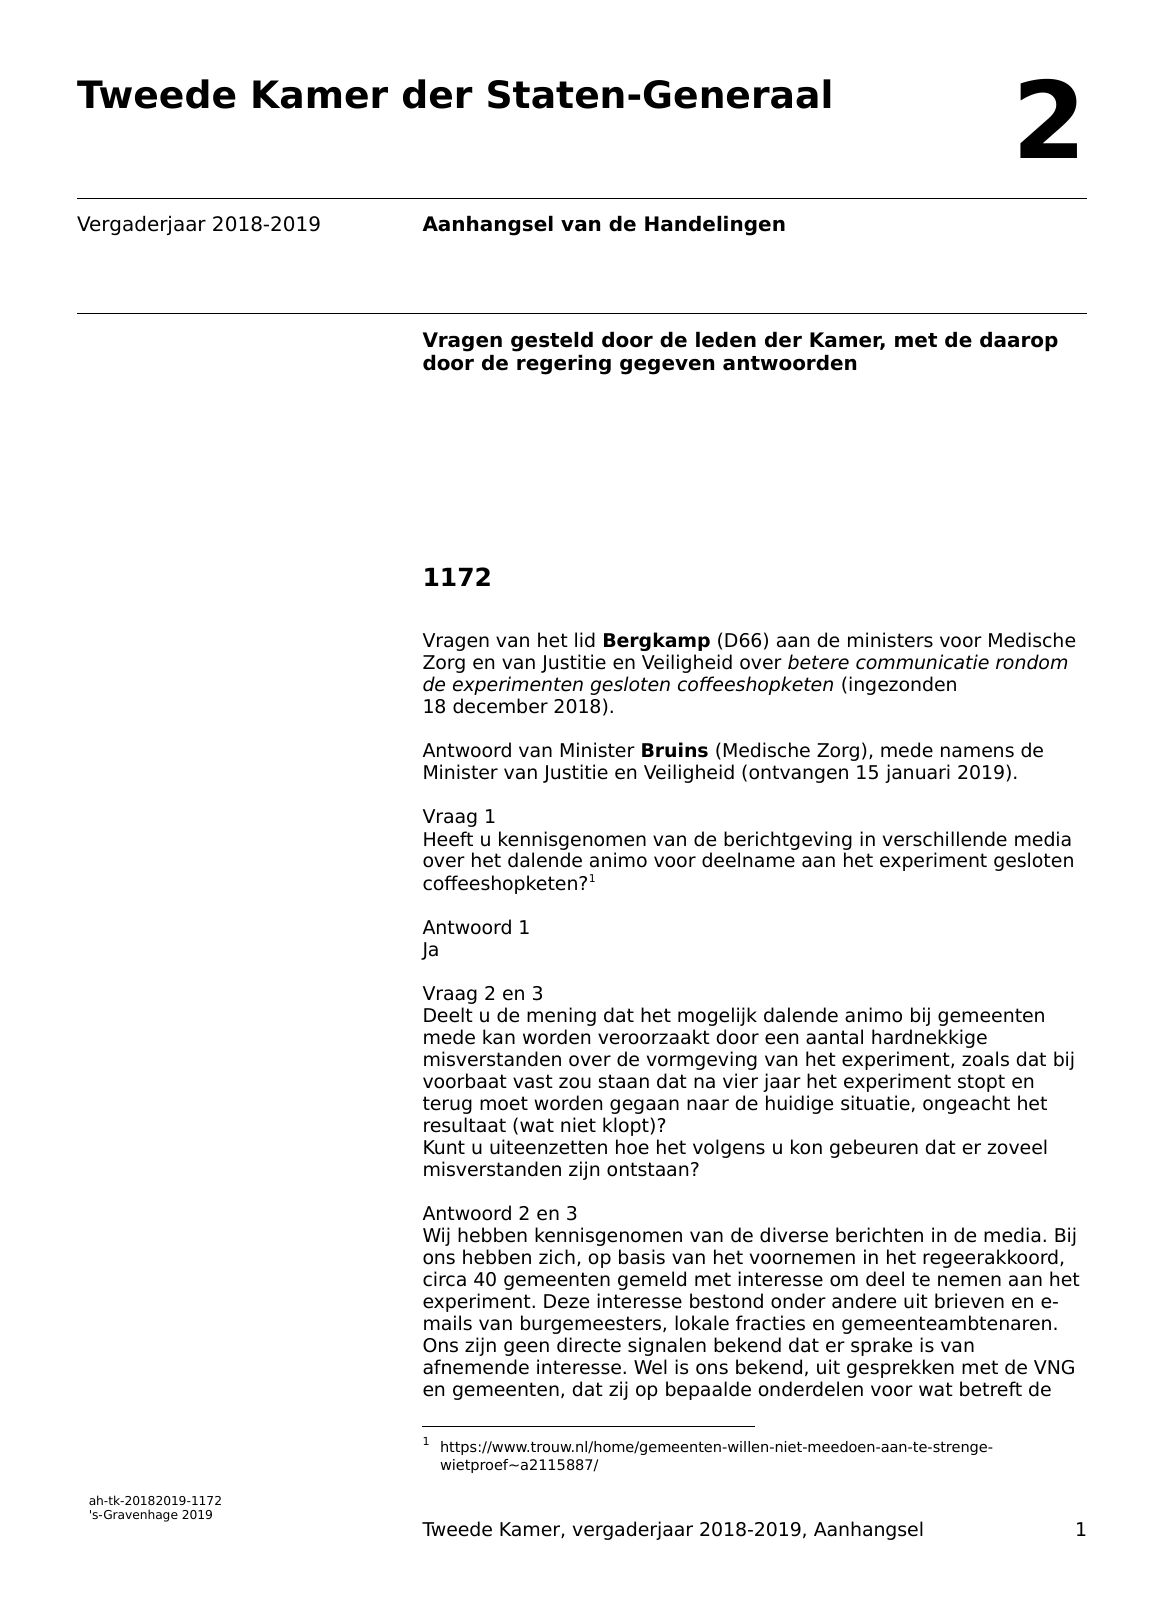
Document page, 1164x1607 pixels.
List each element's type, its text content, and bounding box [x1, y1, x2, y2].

text 1172 [422, 563, 1087, 592]
text Heeft u kennisgenomen van de berichtgeving in verschillende media over het dalende animo voor deelname aan het experiment gesloten coffeeshopketen? [422, 828, 1087, 894]
text Kunt u uiteenzetten hoe het volgens u kon gebeuren dat er zoveel misverstanden zijn ontstaan? [422, 1137, 1087, 1181]
text Antwoord 2 en 3 [422, 1203, 1087, 1225]
table_cell Aanhangsel van de Handelingen [422, 199, 1087, 313]
table_header Tweede Kamer der Staten-Generaal [77, 59, 886, 198]
text 's-Gravenhage 2019 [88, 1508, 323, 1522]
table_cell Vragen gesteld door de leden der Kamer, met de daarop door de regering gegeven antwoorden [422, 314, 1087, 375]
text Vraag 2 en 3 [422, 983, 1087, 1005]
text Ja [422, 938, 1087, 961]
table_cell Vergaderjaar 2018-2019 [77, 199, 422, 313]
text Wij hebben kennisgenomen van de diverse berichten in de media. Bij ons hebben zich, op basis van het voornemen in het regeerakkoord, circa 40 gemeenten gemeld met interesse om deel te nemen aan het experiment. Deze interesse bestond onder andere uit brieven en e-mails van burgemeesters, lokale fracties en gemeenteambtenaren. Ons zijn geen directe signalen bekend dat er sprake is van afnemende interesse. Wel is ons bekend, uit gesprekken met de VNG en gemeenten, dat zij op bepaalde onderdelen voor wat betreft de [422, 1225, 1087, 1401]
table_header 2 [886, 59, 1087, 198]
text Vragen van het lid Bergkamp (D66) aan de ministers voor Medische Zorg en van Justitie en Veiligheid over betere communicatie rondom de experimenten gesloten coffeeshopketen (ingezonden 18 december 2018). [422, 630, 1087, 718]
text Antwoord 1 [422, 917, 1087, 938]
text ah-tk-20182019-1172 [88, 1494, 323, 1508]
text Vraag 1 [422, 806, 1087, 828]
table_cell [77, 314, 422, 375]
text https://www.trouw.nl/home/gemeenten-willen-niet-meedoen-aan-te-strenge-wietproef~a2115887/ [422, 1435, 1087, 1474]
text Deelt u de mening dat het mogelijk dalende animo bij gemeenten mede kan worden veroorzaakt door een aantal hardnekkige misverstanden over de vormgeving van het experiment, zoals dat bij voorbaat vast zou staan dat na vier jaar het experiment stopt en terug moet worden gegaan naar de huidige situatie, ongeacht het resultaat (wat niet klopt)? [422, 1005, 1087, 1137]
text Antwoord van Minister Bruins (Medische Zorg), mede namens de Minister van Justitie en Veiligheid (ontvangen 15 januari 2019). [422, 740, 1087, 784]
